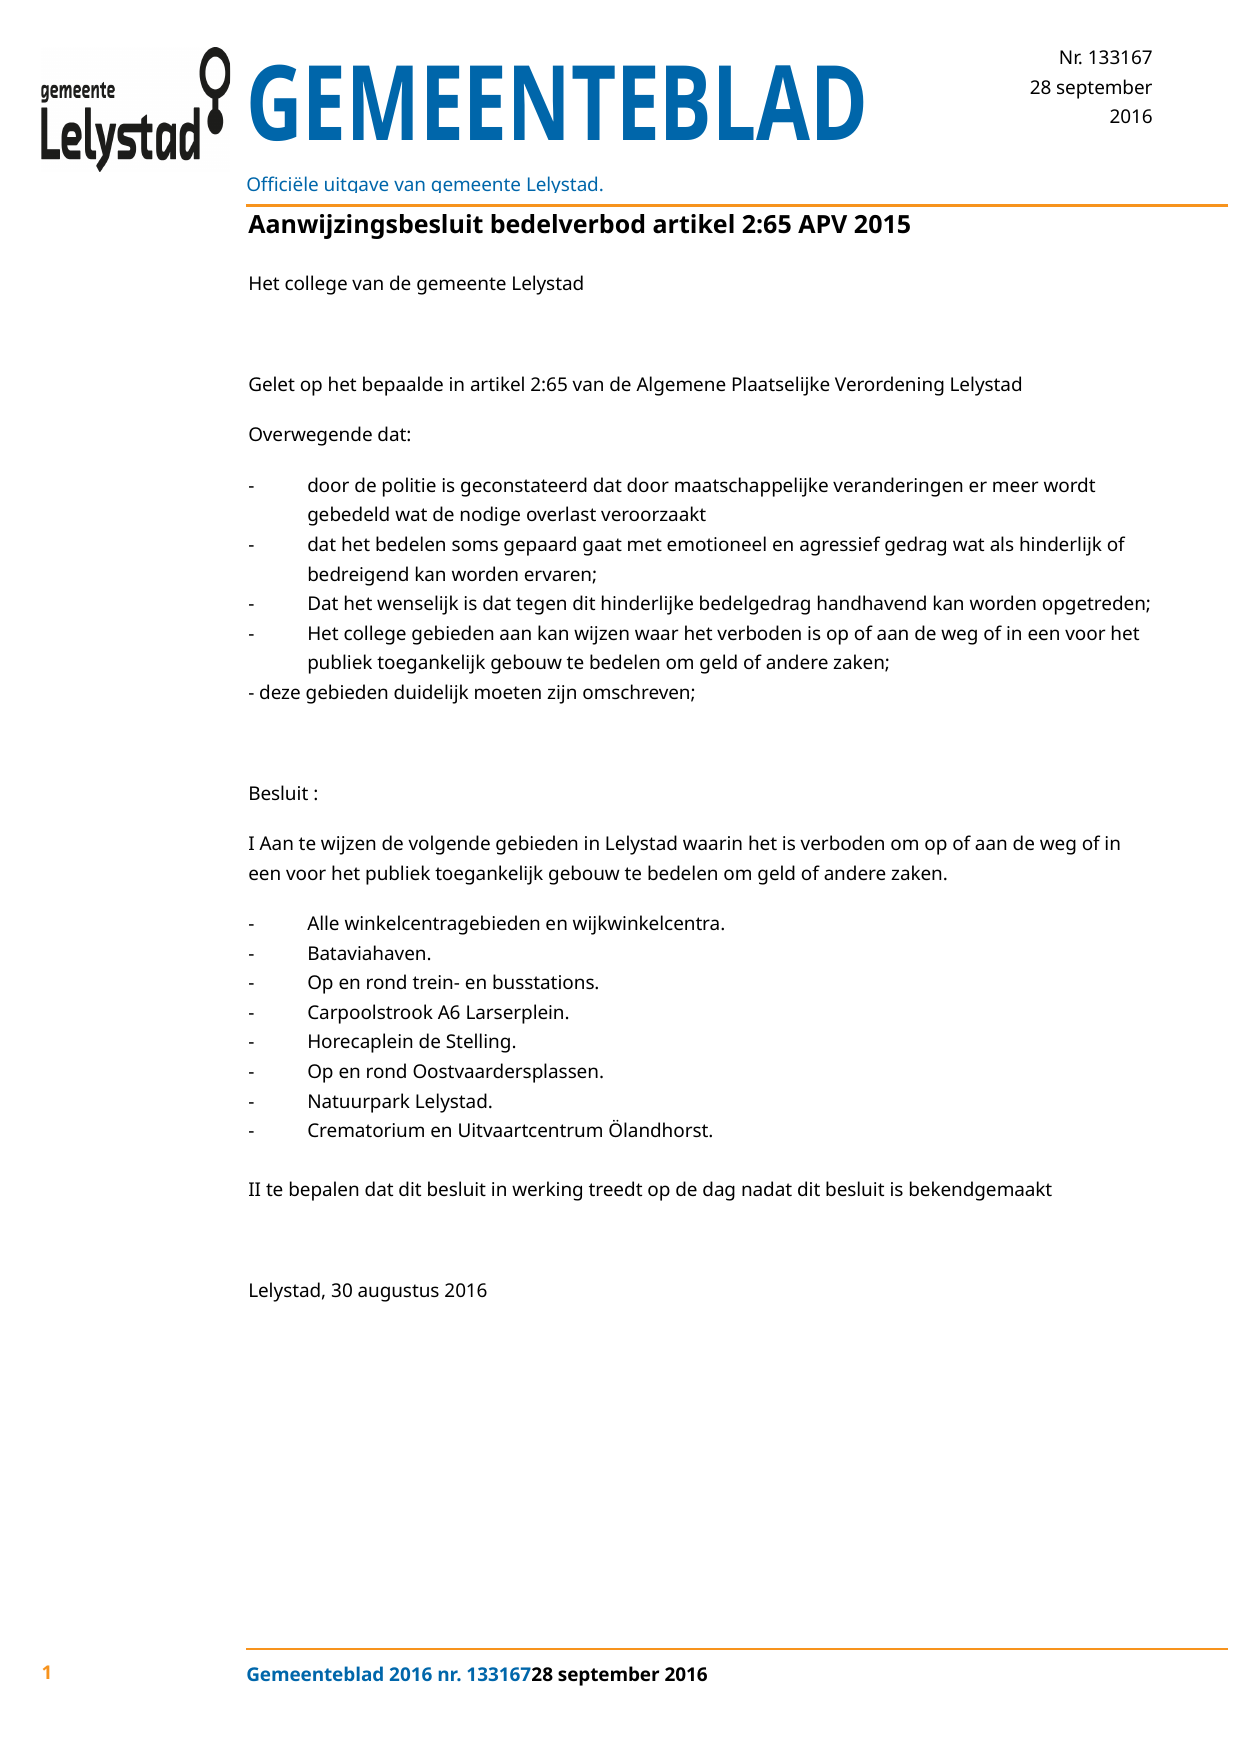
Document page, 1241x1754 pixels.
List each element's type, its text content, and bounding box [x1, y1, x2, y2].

list Alle winkelcentragebieden en wijkwinkelcentra. [248, 910, 1152, 936]
list Crematorium en Uitvaartcentrum Ölandhorst. [248, 1117, 1152, 1143]
text - deze gebieden duidelijk moeten zijn omschreven; [248, 679, 1152, 705]
list Op en rond Oostvaardersplassen. [248, 1058, 1152, 1084]
list Natuurpark Lelystad. [248, 1088, 1152, 1113]
text Besluit : [248, 780, 1152, 806]
text II te bepalen dat dit besluit in werking treedt op de dag nadat dit besluit is bekendgemaakt [248, 1177, 1152, 1202]
list Horecaplein de Stelling. [248, 1029, 1152, 1054]
list Dat het wenselijk is dat tegen dit hinderlijke bedelgedrag handhavend kan worden opgetreden; [248, 590, 1152, 616]
text Gelet op het bepaalde in artikel 2:65 van de Algemene Plaatselijke Verordening Lelystad [248, 371, 1152, 397]
text Overwegende dat: [248, 422, 1152, 447]
list Bataviahaven. [248, 940, 1152, 966]
text I Aan te wijzen de volgende gebieden in Lelystad waarin het is verboden om op of aan de weg of in een voor het publiek toegankelijk gebouw te bedelen om geld of andere zaken. [248, 830, 1152, 886]
text Lelystad, 30 augustus 2016 [248, 1277, 1152, 1303]
list dat het bedelen soms gepaard gaat met emotioneel en agressief gedrag wat als hinderlijk of bedreigend kan worden ervaren; [248, 531, 1152, 586]
list door de politie is geconstateerd dat door maatschappelijke veranderingen er meer wordt gebedeld wat de nodige overlast veroorzaakt [248, 472, 1152, 527]
list Het college gebieden aan kan wijzen waar het verboden is op of aan de weg of in een voor het publiek toegankelijk gebouw te bedelen om geld of andere zaken; [248, 620, 1152, 675]
text Aanwijzingsbesluit bedelverbod artikel 2:65 APV 2015 [248, 207, 1152, 241]
picture [41, 47, 231, 172]
text Het college van de gemeente Lelystad [248, 270, 1152, 296]
list Carpoolstrook A6 Larserplein. [248, 999, 1152, 1025]
list Op en rond trein- en busstations. [248, 969, 1152, 995]
